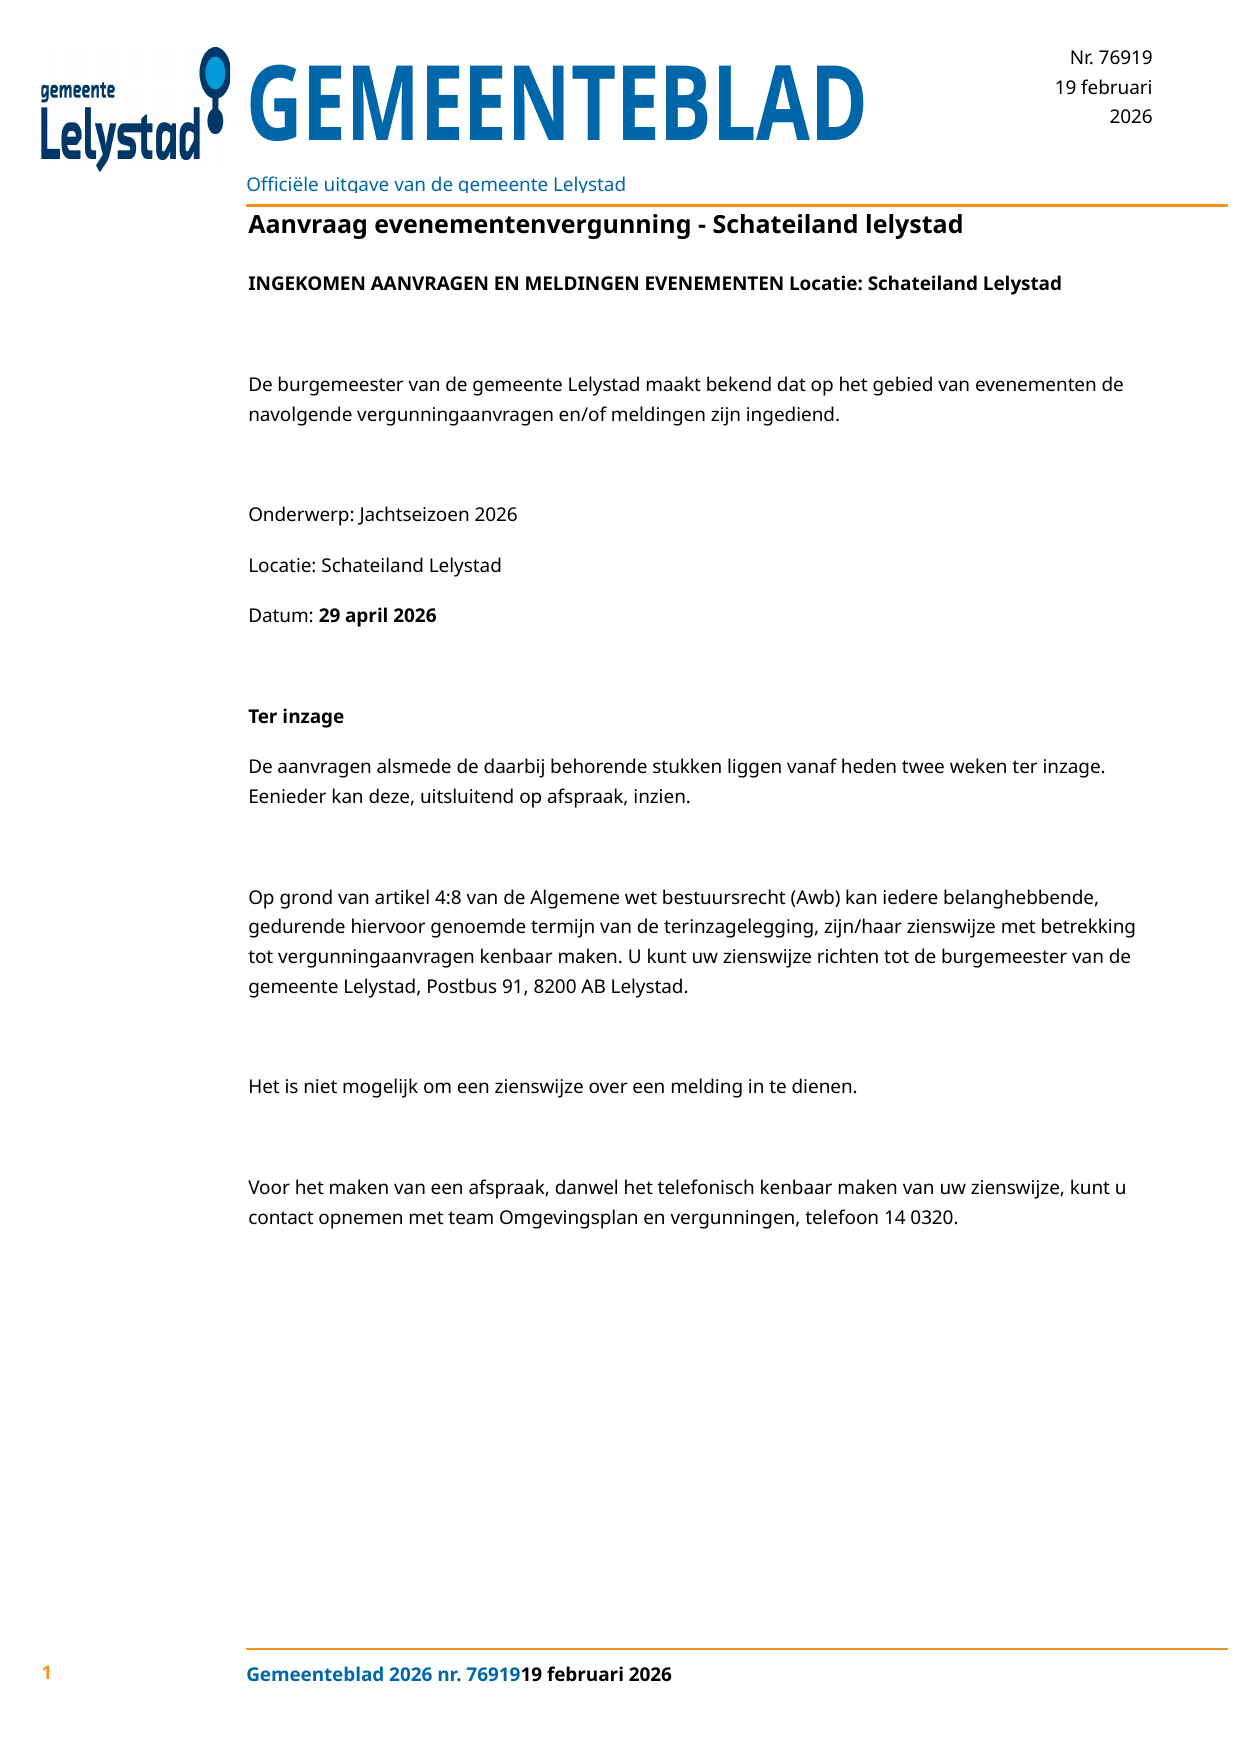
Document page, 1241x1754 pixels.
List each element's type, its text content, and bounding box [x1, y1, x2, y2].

picture [41, 47, 231, 172]
text Ter inzage [248, 703, 1152, 729]
text Locatie: Schateiland Lelystad [248, 552, 1152, 578]
text Op grond van artikel 4:8 van de Algemene wet bestuursrecht (Awb) kan iedere belanghebbende, gedurende hiervoor genoemde termijn van de terinzagelegging, zijn/haar zienswijze met betrekking tot vergunningaanvragen kenbaar maken. U kunt uw zienswijze richten tot de burgemeester van de gemeente Lelystad, Postbus 91, 8200 AB Lelystad. [248, 884, 1152, 998]
text Onderwerp: Jachtseizoen 2026 [248, 502, 1152, 527]
text INGEKOMEN AANVRAGEN EN MELDINGEN EVENEMENTEN Locatie: Schateiland Lelystad [248, 270, 1152, 296]
text Voor het maken van een afspraak, danwel het telefonisch kenbaar maken van uw zienswijze, kunt u contact opnemen met team Omgevingsplan en vergunningen, telefoon 14 0320. [248, 1174, 1152, 1230]
text De burgemeester van de gemeente Lelystad maakt bekend dat op het gebied van evenementen de navolgende vergunningaanvragen en/of meldingen zijn ingediend. [248, 371, 1152, 426]
text Aanvraag evenementenvergunning - Schateiland lelystad [248, 207, 1152, 241]
text De aanvragen alsmede de daarbij behorende stukken liggen vanaf heden twee weken ter inzage. Eenieder kan deze, uitsluitend op afspraak, inzien. [248, 754, 1152, 809]
text Datum: 29 april 2026 [248, 602, 1152, 628]
text Het is niet mogelijk om een zienswijze over een melding in te dienen. [248, 1074, 1152, 1099]
